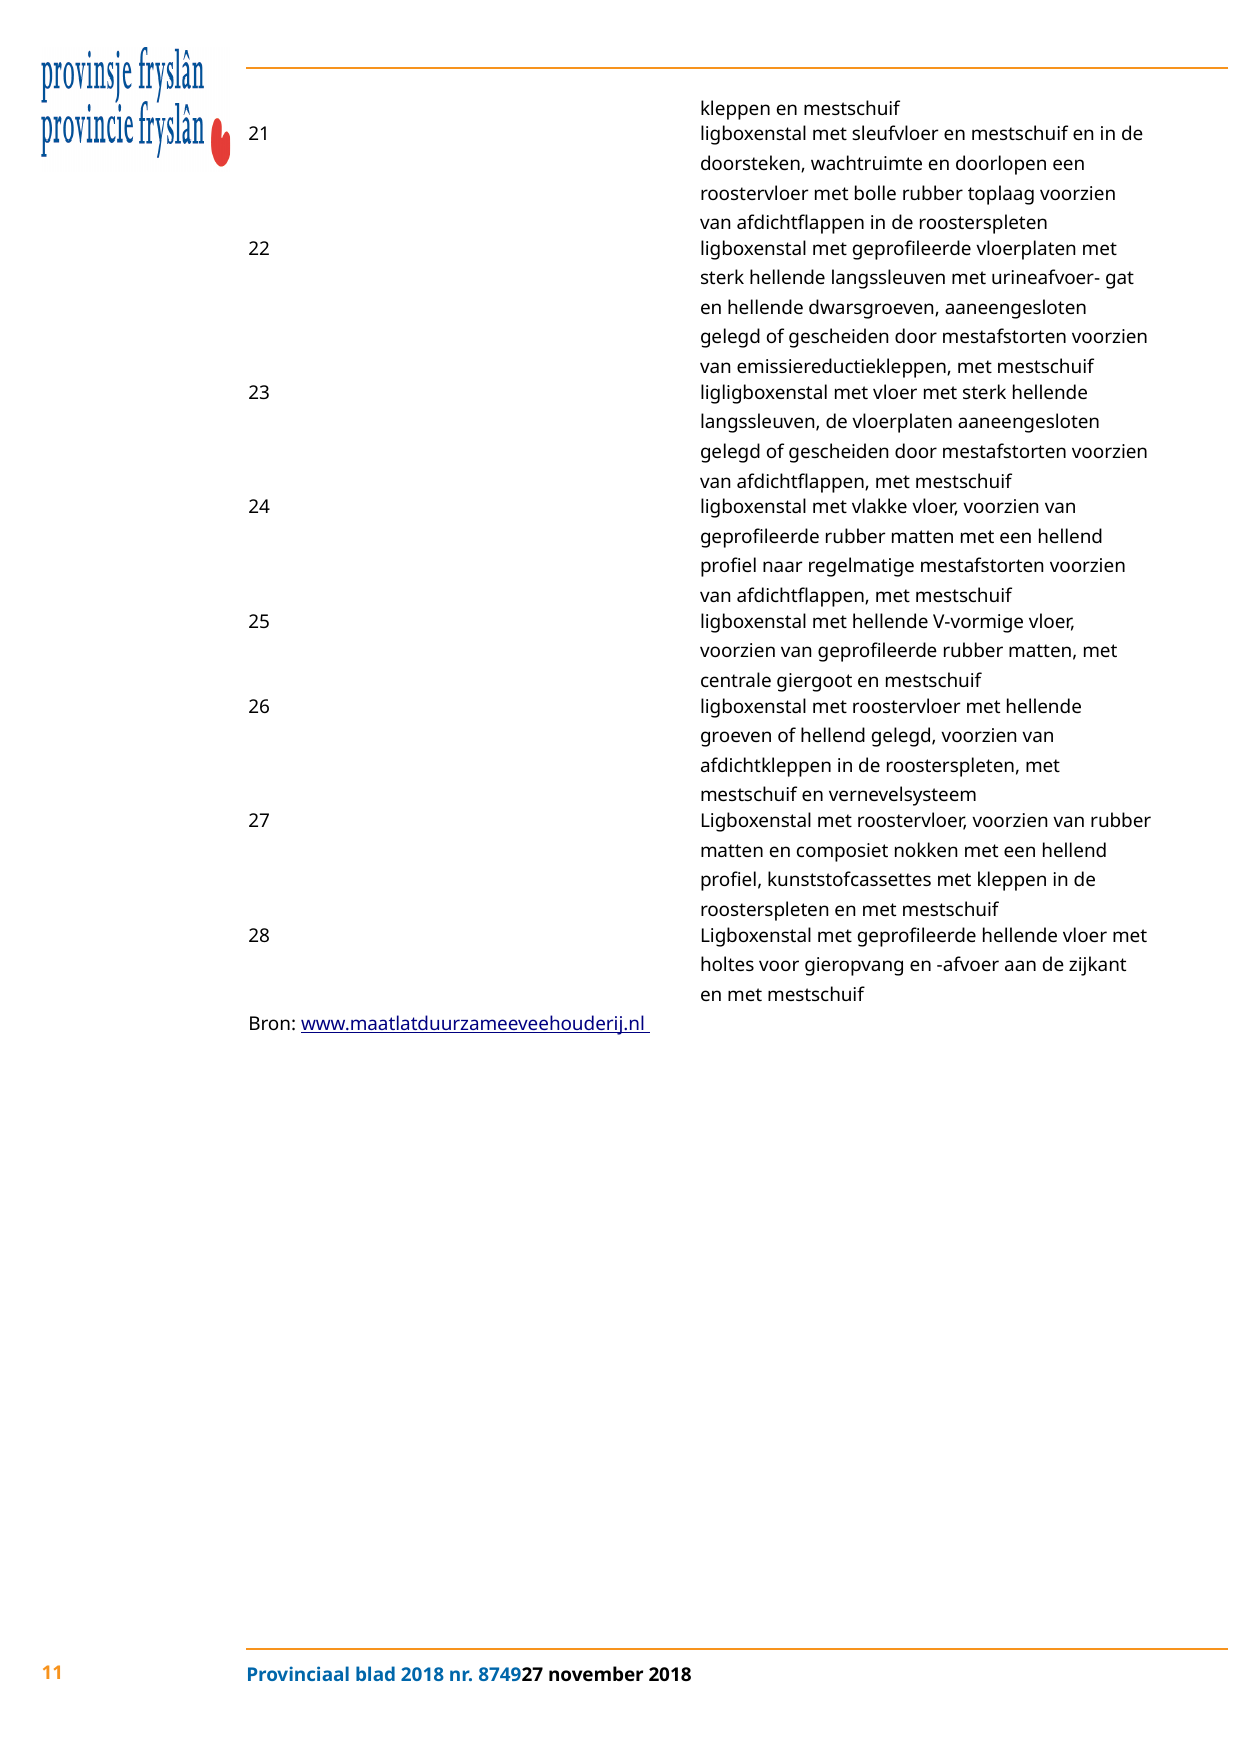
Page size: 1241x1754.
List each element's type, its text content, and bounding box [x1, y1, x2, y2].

table_cell 22 [248, 235, 700, 379]
table_cell Ligboxenstal met roostervloer, voorzien van rubber matten en composiet nokken met een hellend profiel, kunststofcassettes met kleppen in de roosterspleten en met mestschuif [700, 808, 1152, 922]
table_cell 25 [248, 608, 700, 693]
table_cell ligboxenstal met hellende V-vormige vloer, voorzien van geprofileerde rubber matten, met centrale giergoot en mestschuif [700, 608, 1152, 693]
table_cell 21 [248, 121, 700, 235]
table_cell [248, 95, 700, 121]
table_cell 28 [248, 922, 700, 1007]
text Bron: www.maatlatduurzameeveehouderij.nl [248, 1010, 1152, 1036]
table_cell ligboxenstal met sleufvloer en mestschuif en in de doorsteken, wachtruimte en doorlopen een roostervloer met bolle rubber toplaag voorzien van afdichtflappen in de roosterspleten [700, 121, 1152, 235]
table_cell 24 [248, 494, 700, 608]
table_cell 26 [248, 693, 700, 807]
table_cell 23 [248, 379, 700, 493]
table_cell Ligboxenstal met geprofileerde hellende vloer met holtes voor gieropvang en -afvoer aan de zijkant en met mestschuif [700, 922, 1152, 1007]
table_cell ligboxenstal met geprofileerde vloerplaten met sterk hellende langssleuven met urineafvoer- gat en hellende dwarsgroeven, aaneengesloten gelegd of gescheiden door mestafstorten voorzien van emissiereductiekleppen, met mestschuif [700, 235, 1152, 379]
table_cell ligboxenstal met roostervloer met hellende groeven of hellend gelegd, voorzien van afdichtkleppen in de roosterspleten, met mestschuif en vernevelsysteem [700, 693, 1152, 807]
table_cell ligligboxenstal met vloer met sterk hellende langssleuven, de vloerplaten aaneengesloten gelegd of gescheiden door mestafstorten voorzien van afdichtflappen, met mestschuif [700, 379, 1152, 493]
table_cell 27 [248, 808, 700, 922]
picture [41, 47, 231, 172]
table_cell ligboxenstal met vlakke vloer, voorzien van geprofileerde rubber matten met een hellend profiel naar regelmatige mestafstorten voorzien van afdichtflappen, met mestschuif [700, 494, 1152, 608]
table_cell -kleppen en mestschuif [700, 95, 1152, 121]
